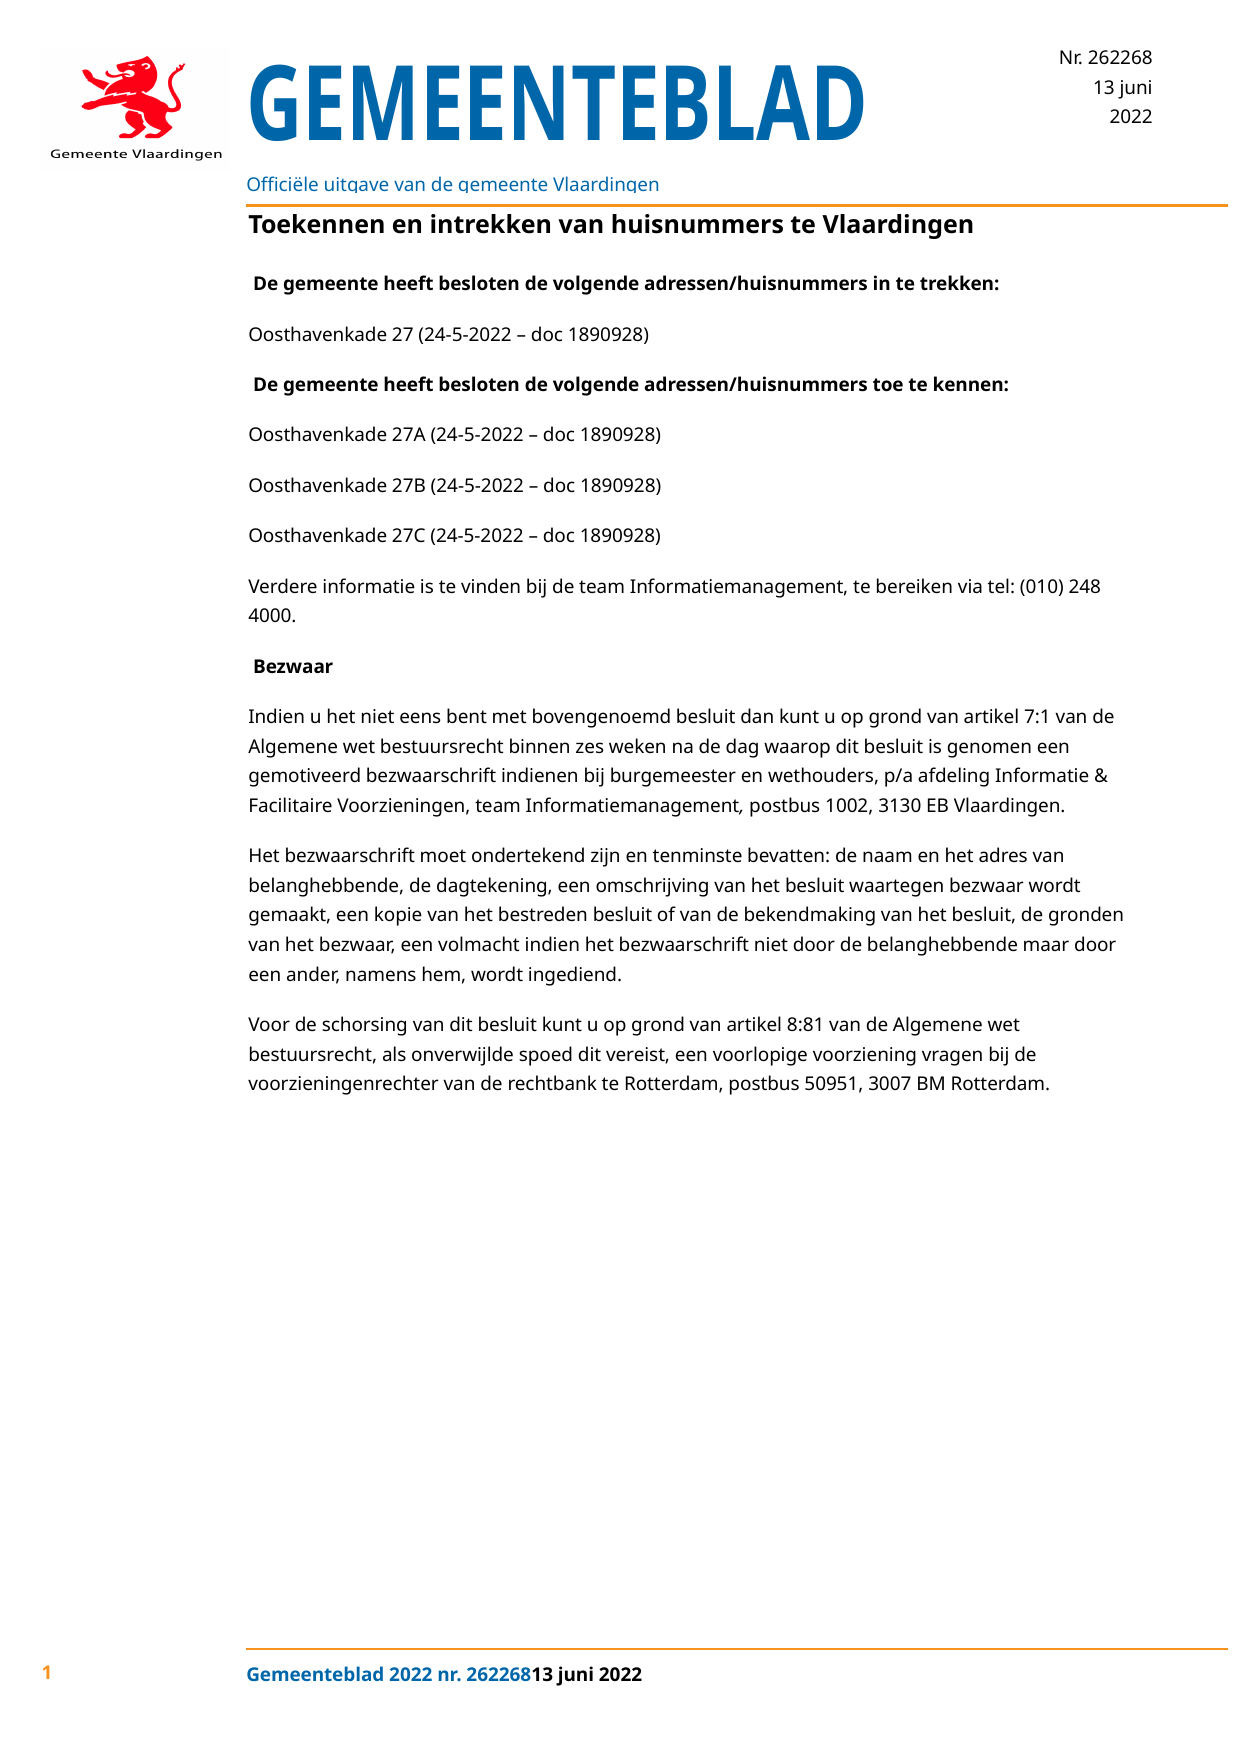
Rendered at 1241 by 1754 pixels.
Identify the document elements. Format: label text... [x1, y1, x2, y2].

text De gemeente heeft besloten de volgende adressen/huisnummers toe te kennen: [248, 371, 1152, 397]
text Oosthavenkade 27C (24-5-2022 – doc 1890928) [248, 522, 1152, 548]
text Indien u het niet eens bent met bovengenoemd besluit dan kunt u op grond van artikel 7:1 van de Algemene wet bestuursrecht binnen zes weken na de dag waarop dit besluit is genomen een gemotiveerd bezwaarschrift indienen bij burgemeester en wethouders, p/a afdeling Informatie & Facilitaire Voorzieningen, team Informatiemanagement, postbus 1002, 3130 EB Vlaardingen. [248, 703, 1152, 818]
text Bezwaar [248, 653, 1152, 678]
text Voor de schorsing van dit besluit kunt u op grond van artikel 8:81 van de Algemene wet bestuursrecht, als onverwijlde spoed dit vereist, een voorlopige voorziening vragen bij de voorzieningenrechter van de rechtbank te Rotterdam, postbus 50951, 3007 BM Rotterdam. [248, 1011, 1152, 1096]
text De gemeente heeft besloten de volgende adressen/huisnummers in te trekken: [248, 270, 1152, 296]
text Oosthavenkade 27B (24-5-2022 – doc 1890928) [248, 472, 1152, 498]
text Toekennen en intrekken van huisnummers te Vlaardingen [248, 207, 1152, 241]
picture [41, 47, 231, 172]
text Oosthavenkade 27A (24-5-2022 – doc 1890928) [248, 422, 1152, 447]
text Het bezwaarschrift moet ondertekend zijn en tenminste bevatten: de naam en het adres van belanghebbende, de dagtekening, een omschrijving van het besluit waartegen bezwaar wordt gemaakt, een kopie van het bestreden besluit of van de bekendmaking van het besluit, de gronden van het bezwaar, een volmacht indien het bezwaarschrift niet door de belanghebbende maar door een ander, namens hem, wordt ingediend. [248, 842, 1152, 986]
text Verdere informatie is te vinden bij de team Informatiemanagement, te bereiken via tel: (010) 248 4000. [248, 573, 1152, 628]
text Oosthavenkade 27 (24-5-2022 – doc 1890928) [248, 321, 1152, 346]
